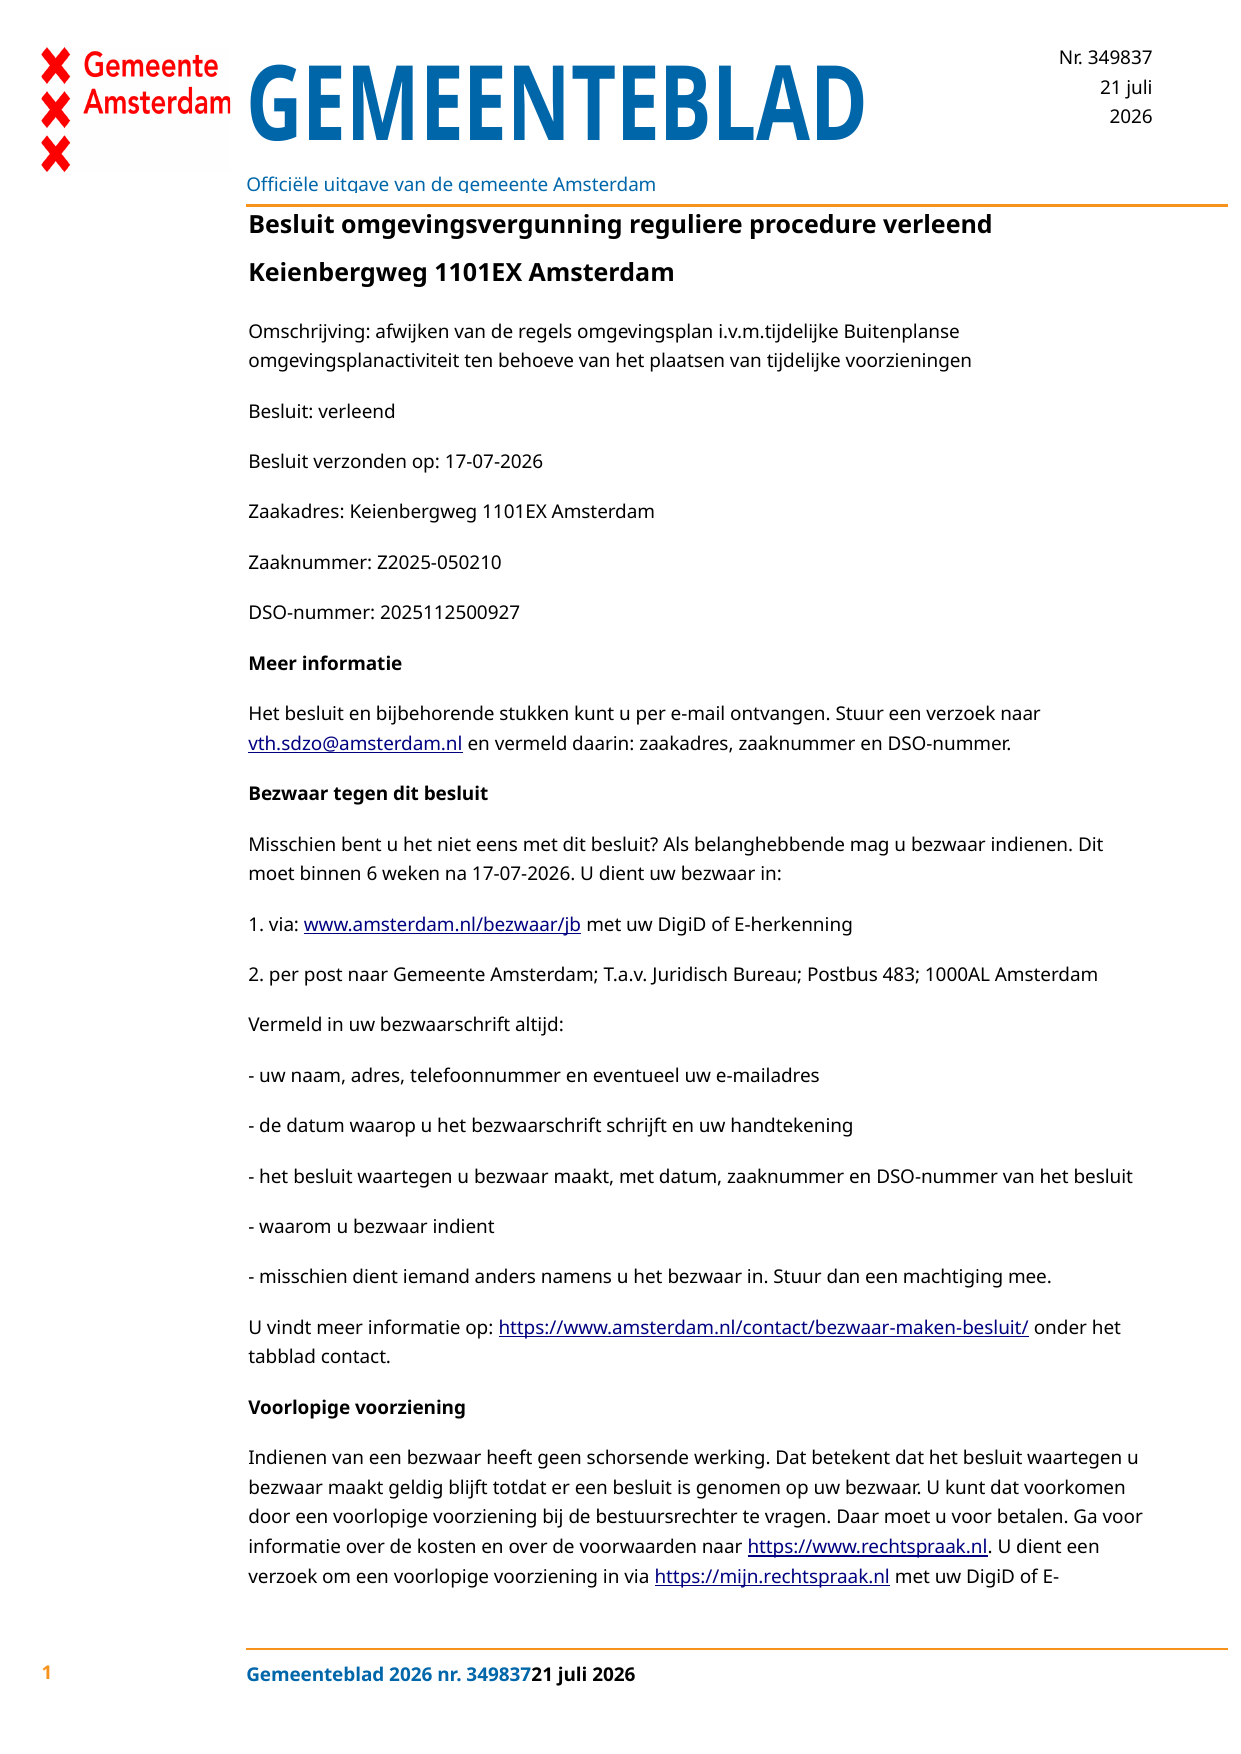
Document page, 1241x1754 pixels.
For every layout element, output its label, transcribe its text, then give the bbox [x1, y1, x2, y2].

text Zaaknummer: Z2025-050210 [248, 549, 1152, 575]
text Besluit omgevingsvergunning reguliere procedure verleend Keienbergweg 1101EX Amsterdam [248, 207, 1152, 288]
text - de datum waarop u het bezwaarschrift schrijft en uw handtekening [248, 1112, 1152, 1138]
text Omschrijving: afwijken van de regels omgevingsplan i.v.m.tijdelijke Buitenplanse omgevingsplanactiviteit ten behoeve van het plaatsen van tijdelijke voorzieningen [248, 318, 1152, 373]
text DSO-nummer: 2025112500927 [248, 599, 1152, 625]
text 1. via: www.amsterdam.nl/bezwaar/jb met uw DigiD of E-herkenning [248, 911, 1152, 937]
text Meer informatie [248, 650, 1152, 676]
text Bezwaar tegen dit besluit [248, 780, 1152, 806]
text Misschien bent u het niet eens met dit besluit? Als belanghebbende mag u bezwaar indienen. Dit moet binnen 6 weken na 17-07-2026. U dient uw bezwaar in: [248, 831, 1152, 886]
text U vindt meer informatie op: https://www.amsterdam.nl/contact/bezwaar-maken-besluit/ onder het tabblad contact. [248, 1314, 1152, 1369]
text Het besluit en bijbehorende stukken kunt u per e-mail ontvangen. Stuur een verzoek naar vth.sdzo@amsterdam.nl en vermeld daarin: zaakadres, zaaknummer en DSO-nummer. [248, 700, 1152, 756]
text - waarom u bezwaar indient [248, 1213, 1152, 1239]
picture [41, 47, 231, 172]
text - uw naam, adres, telefoonnummer en eventueel uw e-mailadres [248, 1062, 1152, 1088]
text Vermeld in uw bezwaarschrift altijd: [248, 1012, 1152, 1037]
text - het besluit waartegen u bezwaar maakt, met datum, zaaknummer en DSO-nummer van het besluit [248, 1163, 1152, 1189]
text Besluit verzonden op: 17-07-2026 [248, 448, 1152, 474]
text - misschien dient iemand anders namens u het bezwaar in. Stuur dan een machtiging mee. [248, 1264, 1152, 1289]
text Voorlopige voorziening [248, 1394, 1152, 1420]
text Indienen van een bezwaar heeft geen schorsende werking. Dat betekent dat het besluit waartegen u bezwaar maakt geldig blijft totdat er een besluit is genomen op uw bezwaar. U kunt dat voorkomen door een voorlopige voorziening bij de bestuursrechter te vragen. Daar moet u voor betalen. Ga voor informatie over de kosten en over de voorwaarden naar https://www.rechtspraak.nl. U dient een verzoek om een voorlopige voorziening in via https://mijn.rechtspraak.nl met uw DigiD of E- [248, 1444, 1152, 1589]
text Zaakadres: Keienbergweg 1101EX Amsterdam [248, 499, 1152, 524]
text 2. per post naar Gemeente Amsterdam; T.a.v. Juridisch Bureau; Postbus 483; 1000AL Amsterdam [248, 961, 1152, 987]
text Besluit: verleend [248, 398, 1152, 424]
